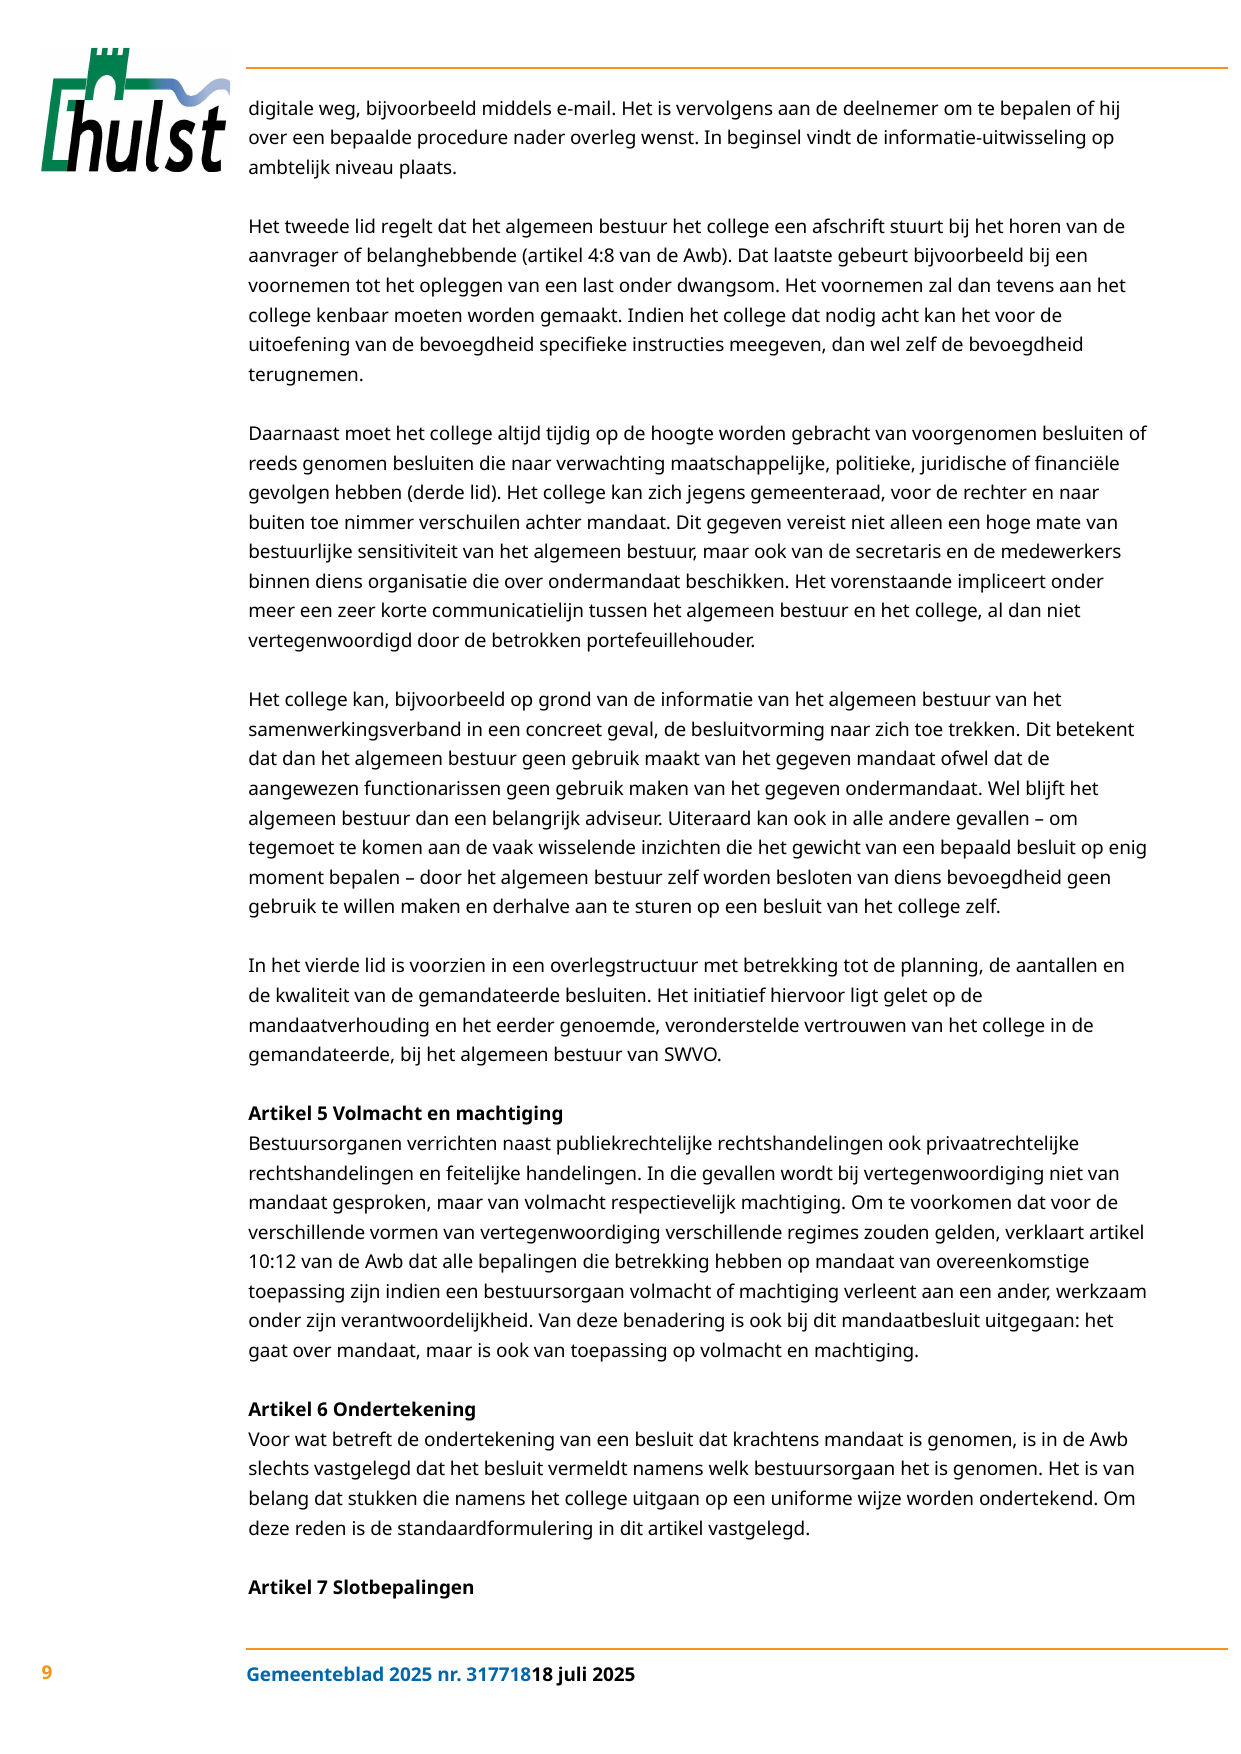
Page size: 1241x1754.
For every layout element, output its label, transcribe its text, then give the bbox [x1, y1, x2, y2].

text digitale weg, bijvoorbeeld middels e-mail. Het is vervolgens aan de deelnemer om te bepalen of hij over een bepaalde procedure nader overleg wenst. In beginsel vindt de informatie-uitwisseling op ambtelijk niveau plaats. [248, 95, 1152, 180]
text Daarnaast moet het college altijd tijdig op de hoogte worden gebracht van voorgenomen besluiten of reeds genomen besluiten die naar verwachting maatschappelijke, politieke, juridische of financiële gevolgen hebben (derde lid). Het college kan zich jegens gemeenteraad, voor de rechter en naar buiten toe nimmer verschuilen achter mandaat. Dit gegeven vereist niet alleen een hoge mate van bestuurlijke sensitiviteit van het algemeen bestuur, maar ook van de secretaris en de medewerkers binnen diens organisatie die over ondermandaat beschikken. Het vorenstaande impliceert onder meer een zeer korte communicatielijn tussen het algemeen bestuur en het college, al dan niet vertegenwoordigd door de betrokken portefeuillehouder. [248, 420, 1152, 653]
text Voor wat betreft de ondertekening van een besluit dat krachtens mandaat is genomen, is in de Awb slechts vastgelegd dat het besluit vermeldt namens welk bestuursorgaan het is genomen. Het is van belang dat stukken die namens het college uitgaan op een uniforme wijze worden ondertekend. Om deze reden is de standaardformulering in dit artikel vastgelegd. [248, 1426, 1152, 1541]
text Het tweede lid regelt dat het algemeen bestuur het college een afschrift stuurt bij het horen van de aanvrager of belanghebbende (artikel 4:8 van de Awb). Dat laatste gebeurt bijvoorbeeld bij een voornemen tot het opleggen van een last onder dwangsom. Het voornemen zal dan tevens aan het college kenbaar moeten worden gemaakt. Indien het college dat nodig acht kan het voor de uitoefening van de bevoegdheid specifieke instructies meegeven, dan wel zelf de bevoegdheid terugnemen. [248, 213, 1152, 387]
text Het college kan, bijvoorbeeld op grond van de informatie van het algemeen bestuur van het samenwerkingsverband in een concreet geval, de besluitvorming naar zich toe trekken. Dit betekent dat dan het algemeen bestuur geen gebruik maakt van het gegeven mandaat ofwel dat de aangewezen functionarissen geen gebruik maken van het gegeven ondermandaat. Wel blijft het algemeen bestuur dan een belangrijk adviseur. Uiteraard kan ook in alle andere gevallen – om tegemoet te komen aan de vaak wisselende inzichten die het gewicht van een bepaald besluit op enig moment bepalen – door het algemeen bestuur zelf worden besloten van diens bevoegdheid geen gebruik te willen maken en derhalve aan te sturen op een besluit van het college zelf. [248, 686, 1152, 919]
text Artikel 5 Volmacht en machtiging [248, 1101, 1152, 1126]
text Artikel 7 Slotbepalingen [248, 1574, 1152, 1600]
text Bestuursorganen verrichten naast publiekrechtelijke rechtshandelingen ook privaatrechtelijke rechtshandelingen en feitelijke handelingen. In die gevallen wordt bij vertegenwoordiging niet van mandaat gesproken, maar van volmacht respectievelijk machtiging. Om te voorkomen dat voor de verschillende vormen van vertegenwoordiging verschillende regimes zouden gelden, verklaart artikel 10:12 van de Awb dat alle bepalingen die betrekking hebben op mandaat van overeenkomstige toepassing zijn indien een bestuursorgaan volmacht of machtiging verleent aan een ander, werkzaam onder zijn verantwoordelijkheid. Van deze benadering is ook bij dit mandaatbesluit uitgegaan: het gaat over mandaat, maar is ook van toepassing op volmacht en machtiging. [248, 1130, 1152, 1363]
text Artikel 6 Ondertekening [248, 1396, 1152, 1422]
picture [41, 47, 231, 172]
text In het vierde lid is voorzien in een overlegstructuur met betrekking tot de planning, de aantallen en de kwaliteit van de gemandateerde besluiten. Het initiatief hiervoor ligt gelet op de mandaatverhouding en het eerder genoemde, veronderstelde vertrouwen van het college in de gemandateerde, bij het algemeen bestuur van SWVO. [248, 953, 1152, 1067]
